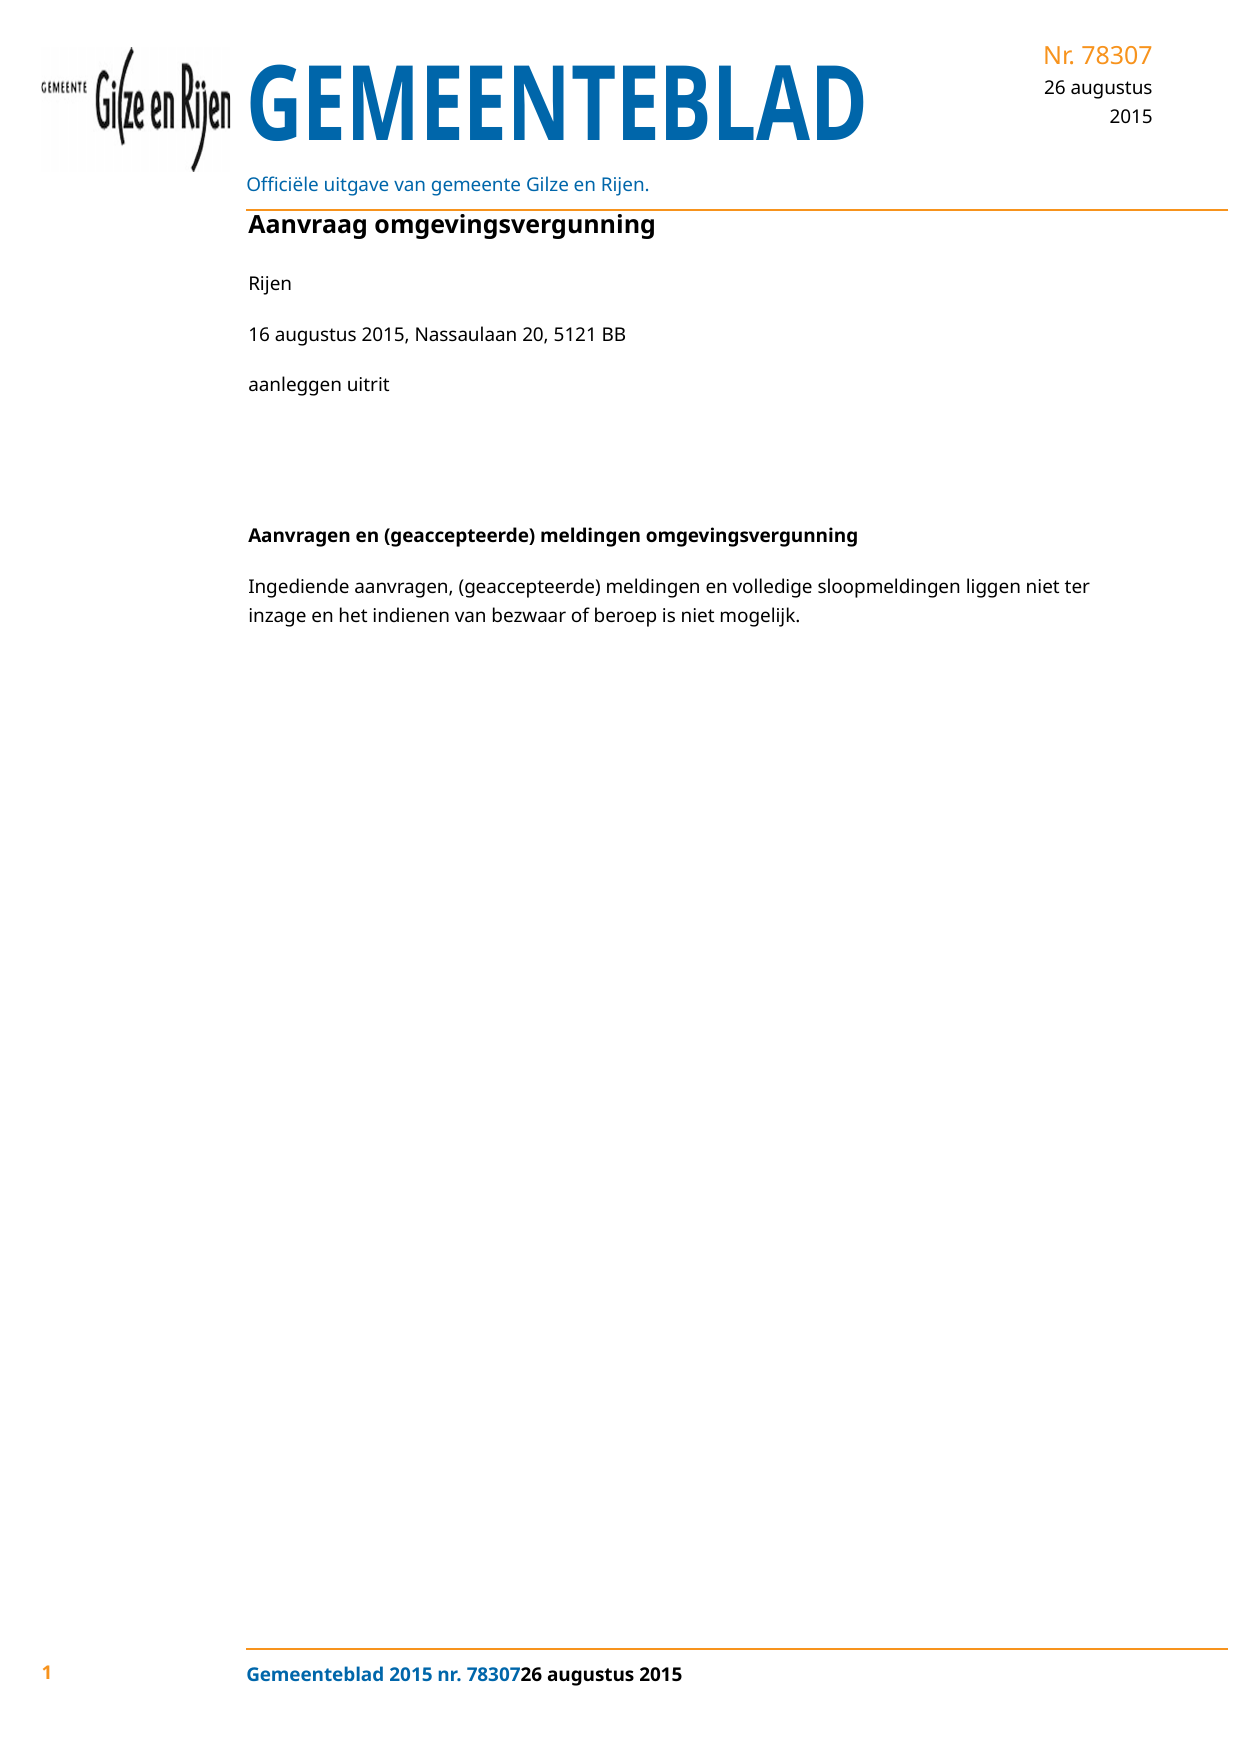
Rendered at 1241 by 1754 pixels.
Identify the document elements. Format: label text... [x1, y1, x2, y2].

text Ingediende aanvragen, (geaccepteerde) meldingen en volledige sloopmeldingen liggen niet ter inzage en het indienen van bezwaar of beroep is niet mogelijk. [248, 573, 1152, 628]
text Aanvraag omgevingsvergunning [248, 211, 1152, 241]
text Aanvragen en (geaccepteerde) meldingen omgevingsvergunning [248, 522, 1152, 548]
picture [41, 47, 231, 172]
text Rijen [248, 270, 1152, 296]
text 16 augustus 2015, Nassaulaan 20, 5121 BB [248, 321, 1152, 346]
text aanleggen uitrit [248, 371, 1152, 397]
